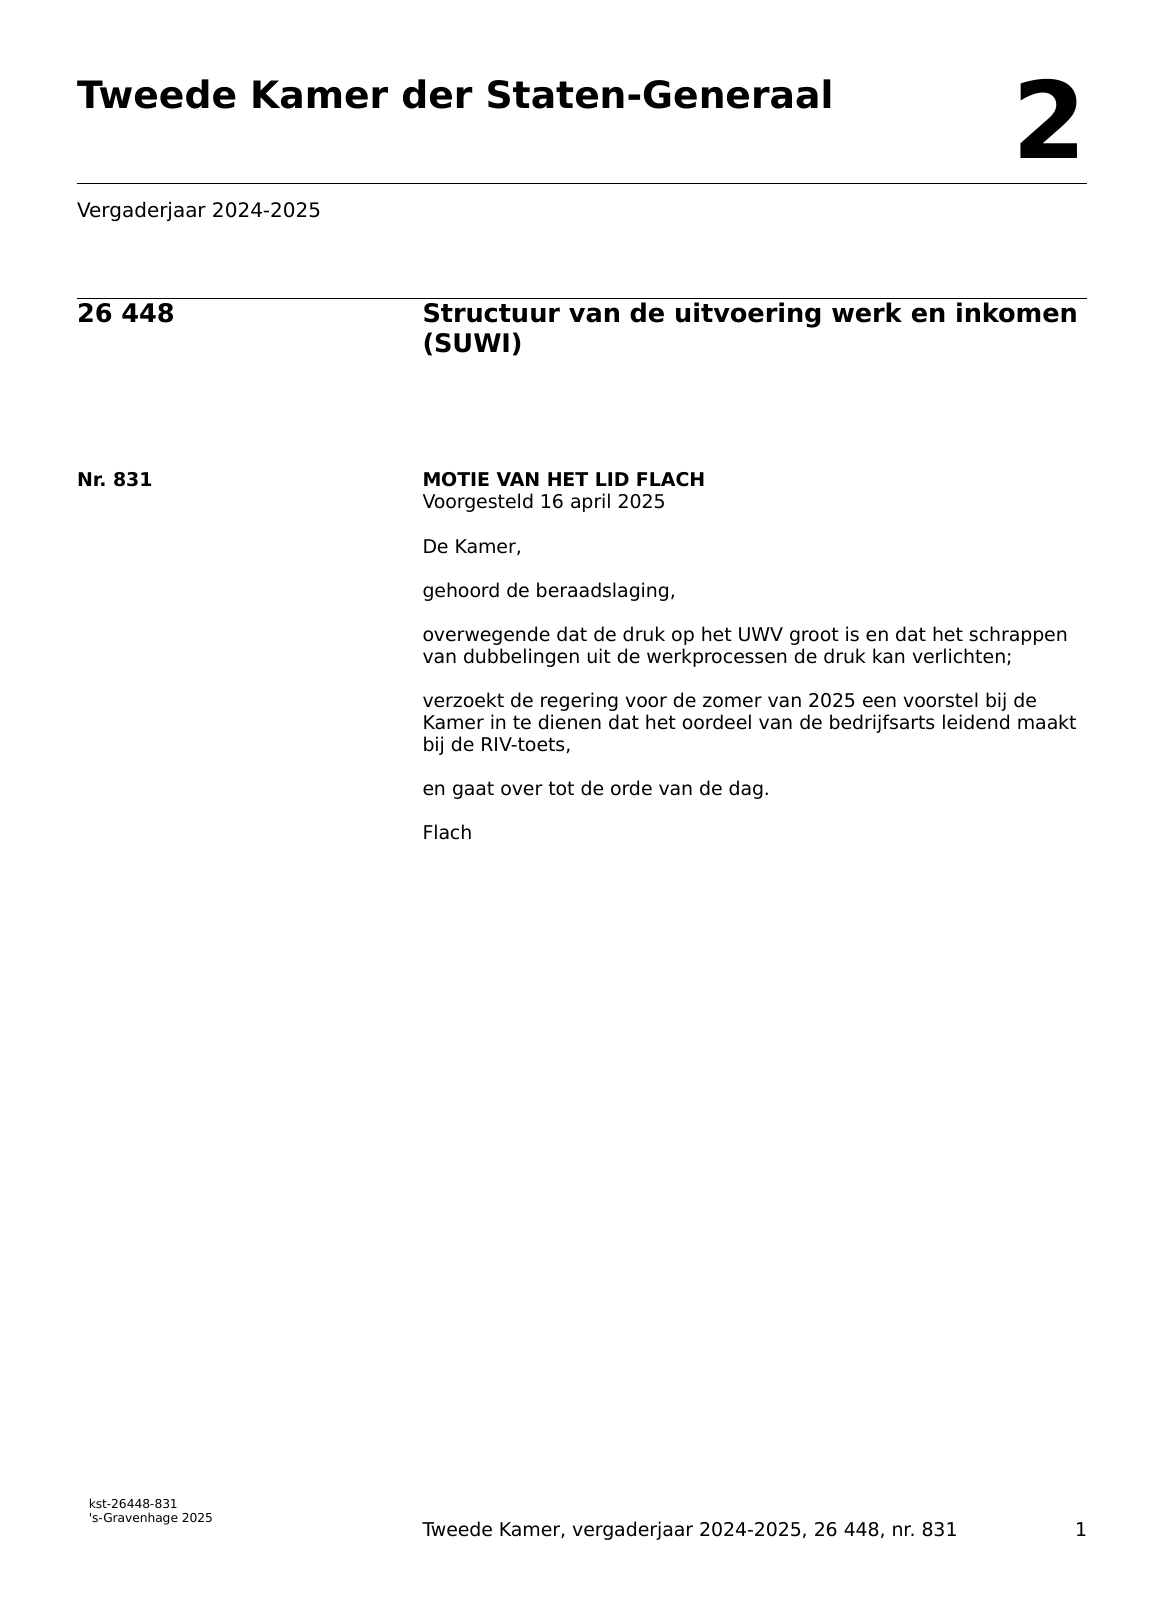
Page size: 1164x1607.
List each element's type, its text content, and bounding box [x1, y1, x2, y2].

text overwegende dat de druk op het UWV groot is en dat het schrappen van dubbelingen uit de werkprocessen de druk kan verlichten; [422, 624, 1087, 668]
text Flach [422, 822, 1087, 844]
text De Kamer, [422, 536, 1087, 557]
table_cell Vergaderjaar 2024-2025 [77, 184, 1087, 298]
text 's-Gravenhage 2025 [88, 1511, 323, 1525]
table_header 2 [886, 59, 1087, 183]
subtitle Nr. 831 MOTIE VAN HET LID FLACH [77, 469, 1087, 491]
table_header Tweede Kamer der Staten-Generaal [77, 59, 886, 183]
text kst-26448-831 [88, 1497, 323, 1511]
text en gaat over tot de orde van de dag. [422, 778, 1087, 800]
text Voorgesteld 16 april 2025 [422, 491, 1087, 513]
text verzoekt de regering voor de zomer van 2025 een voorstel bij de Kamer in te dienen dat het oordeel van de bedrijfsarts leidend maakt bij de RIV-toets, [422, 690, 1087, 756]
subtitle 26 448 Structuur van de uitvoering werk en inkomen (SUWI) [77, 299, 1087, 358]
text gehoord de beraadslaging, [422, 580, 1087, 602]
